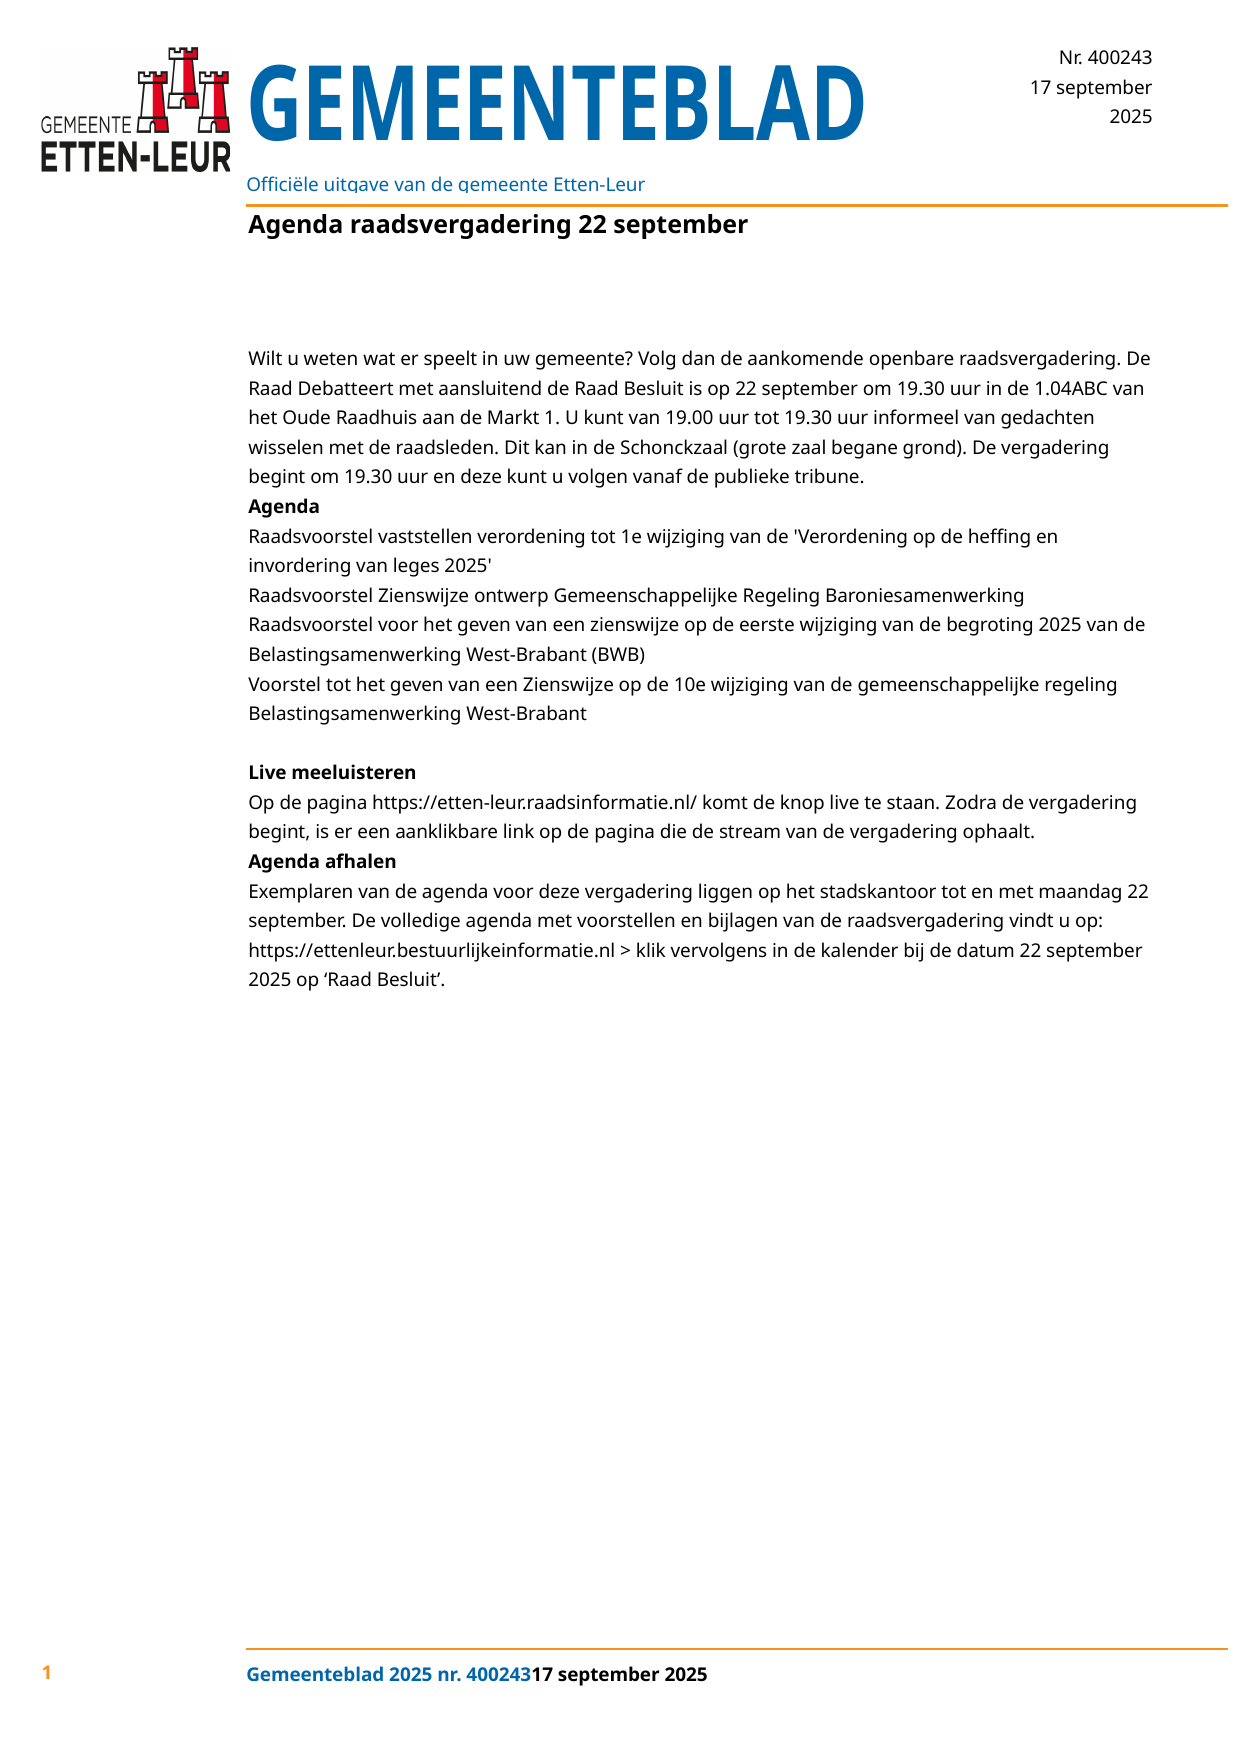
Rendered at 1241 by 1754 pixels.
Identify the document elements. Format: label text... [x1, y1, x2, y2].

text Agenda [248, 493, 1152, 519]
text Raadsvoorstel voor het geven van een zienswijze op de eerste wijziging van de begroting 2025 van de Belastingsamenwerking West-Brabant (BWB) [248, 612, 1152, 667]
picture [41, 47, 231, 172]
text Voorstel tot het geven van een Zienswijze op de 10e wijziging van de gemeenschappelijke regeling Belastingsamenwerking West-Brabant [248, 671, 1152, 726]
text Op de pagina https://etten-leur.raadsinformatie.nl/ komt de knop live te staan. Zodra de vergadering begint, is er een aanklikbare link op de pagina die de stream van de vergadering ophaalt. [248, 789, 1152, 844]
text Exemplaren van de agenda voor deze vergadering liggen op het stadskantoor tot en met maandag 22 september. De volledige agenda met voorstellen en bijlagen van de raadsvergadering vindt u op: https://ettenleur.bestuurlijkeinformatie.nl > klik vervolgens in de kalender bij de datum 22 september 2025 op ‘Raad Besluit’. [248, 878, 1152, 992]
text Raadsvoorstel vaststellen verordening tot 1e wijziging van de 'Verordening op de heffing en invordering van leges 2025' [248, 523, 1152, 578]
text Raadsvoorstel Zienswijze ontwerp Gemeenschappelijke Regeling Baroniesamenwerking [248, 582, 1152, 608]
text Wilt u weten wat er speelt in uw gemeente? Volg dan de aankomende openbare raadsvergadering. De Raad Debatteert met aansluitend de Raad Besluit is op 22 september om 19.30 uur in de 1.04ABC van het Oude Raadhuis aan de Markt 1. U kunt van 19.00 uur tot 19.30 uur informeel van gedachten wisselen met de raadsleden. Dit kan in de Schonckzaal (grote zaal begane grond). De vergadering begint om 19.30 uur en deze kunt u volgen vanaf de publieke tribune. [248, 345, 1152, 489]
text Agenda raadsvergadering 22 september [248, 207, 1152, 241]
text Live meeluisteren [248, 759, 1152, 785]
text Agenda afhalen [248, 848, 1152, 874]
